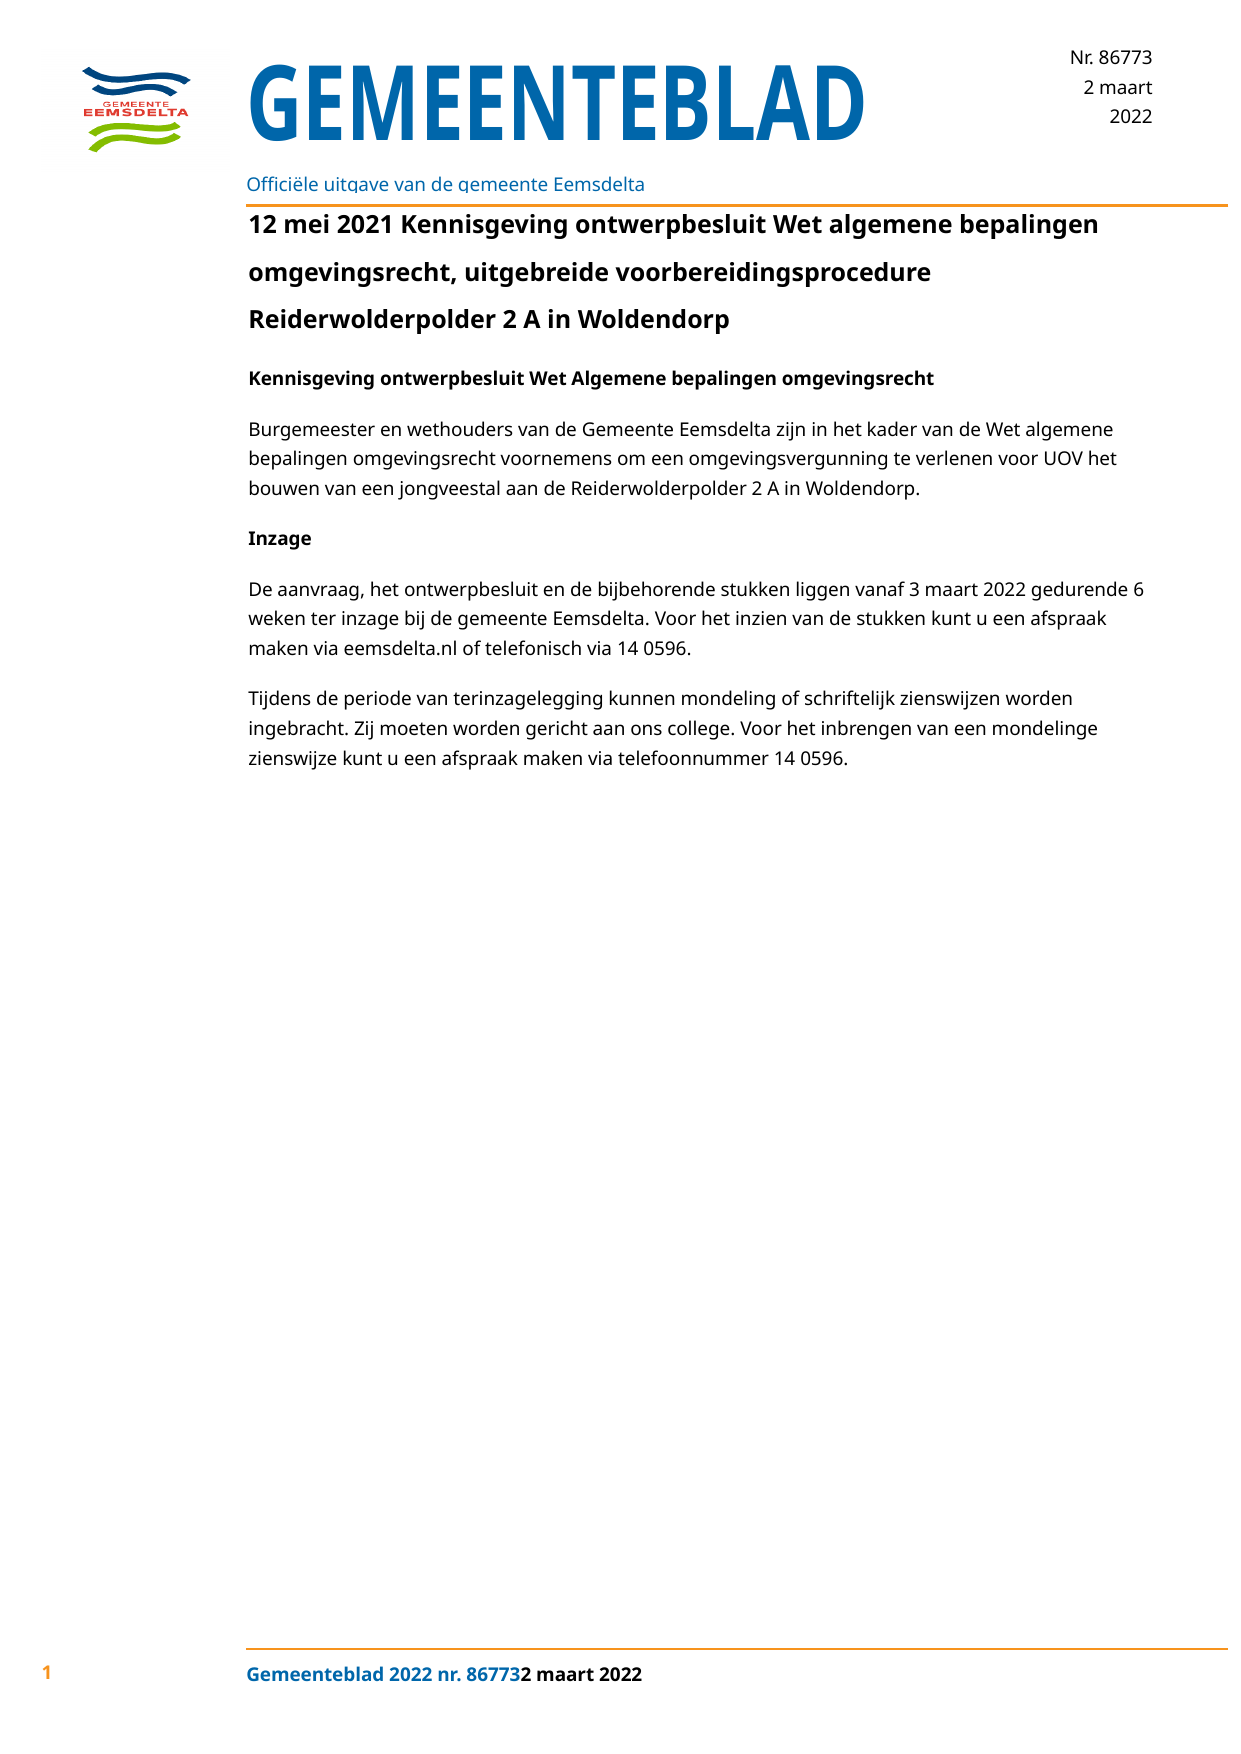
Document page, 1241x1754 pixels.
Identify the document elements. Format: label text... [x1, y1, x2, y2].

picture [41, 47, 231, 172]
text Tijdens de periode van terinzagelegging kunnen mondeling of schriftelijk zienswijzen worden ingebracht. Zij moeten worden gericht aan ons college. Voor het inbrengen van een mondelinge zienswijze kunt u een afspraak maken via telefoonnummer 14 0596. [248, 686, 1152, 770]
text Kennisgeving ontwerpbesluit Wet Algemene bepalingen omgevingsrecht [248, 366, 1152, 391]
text Burgemeester en wethouders van de Gemeente Eemsdelta zijn in het kader van de Wet algemene bepalingen omgevingsrecht voornemens om een omgevingsvergunning te verlenen voor UOV het bouwen van een jongveestal aan de Reiderwolderpolder 2 A in Woldendorp. [248, 416, 1152, 501]
text 12 mei 2021 Kennisgeving ontwerpbesluit Wet algemene bepalingen omgevingsrecht, uitgebreide voorbereidingsprocedure Reiderwolderpolder 2 A in Woldendorp [248, 207, 1152, 336]
text Inzage [248, 526, 1152, 551]
text De aanvraag, het ontwerpbesluit en de bijbehorende stukken liggen vanaf 3 maart 2022 gedurende 6 weken ter inzage bij de gemeente Eemsdelta. Voor het inzien van de stukken kunt u een afspraak maken via eemsdelta.nl of telefonisch via 14 0596. [248, 576, 1152, 661]
